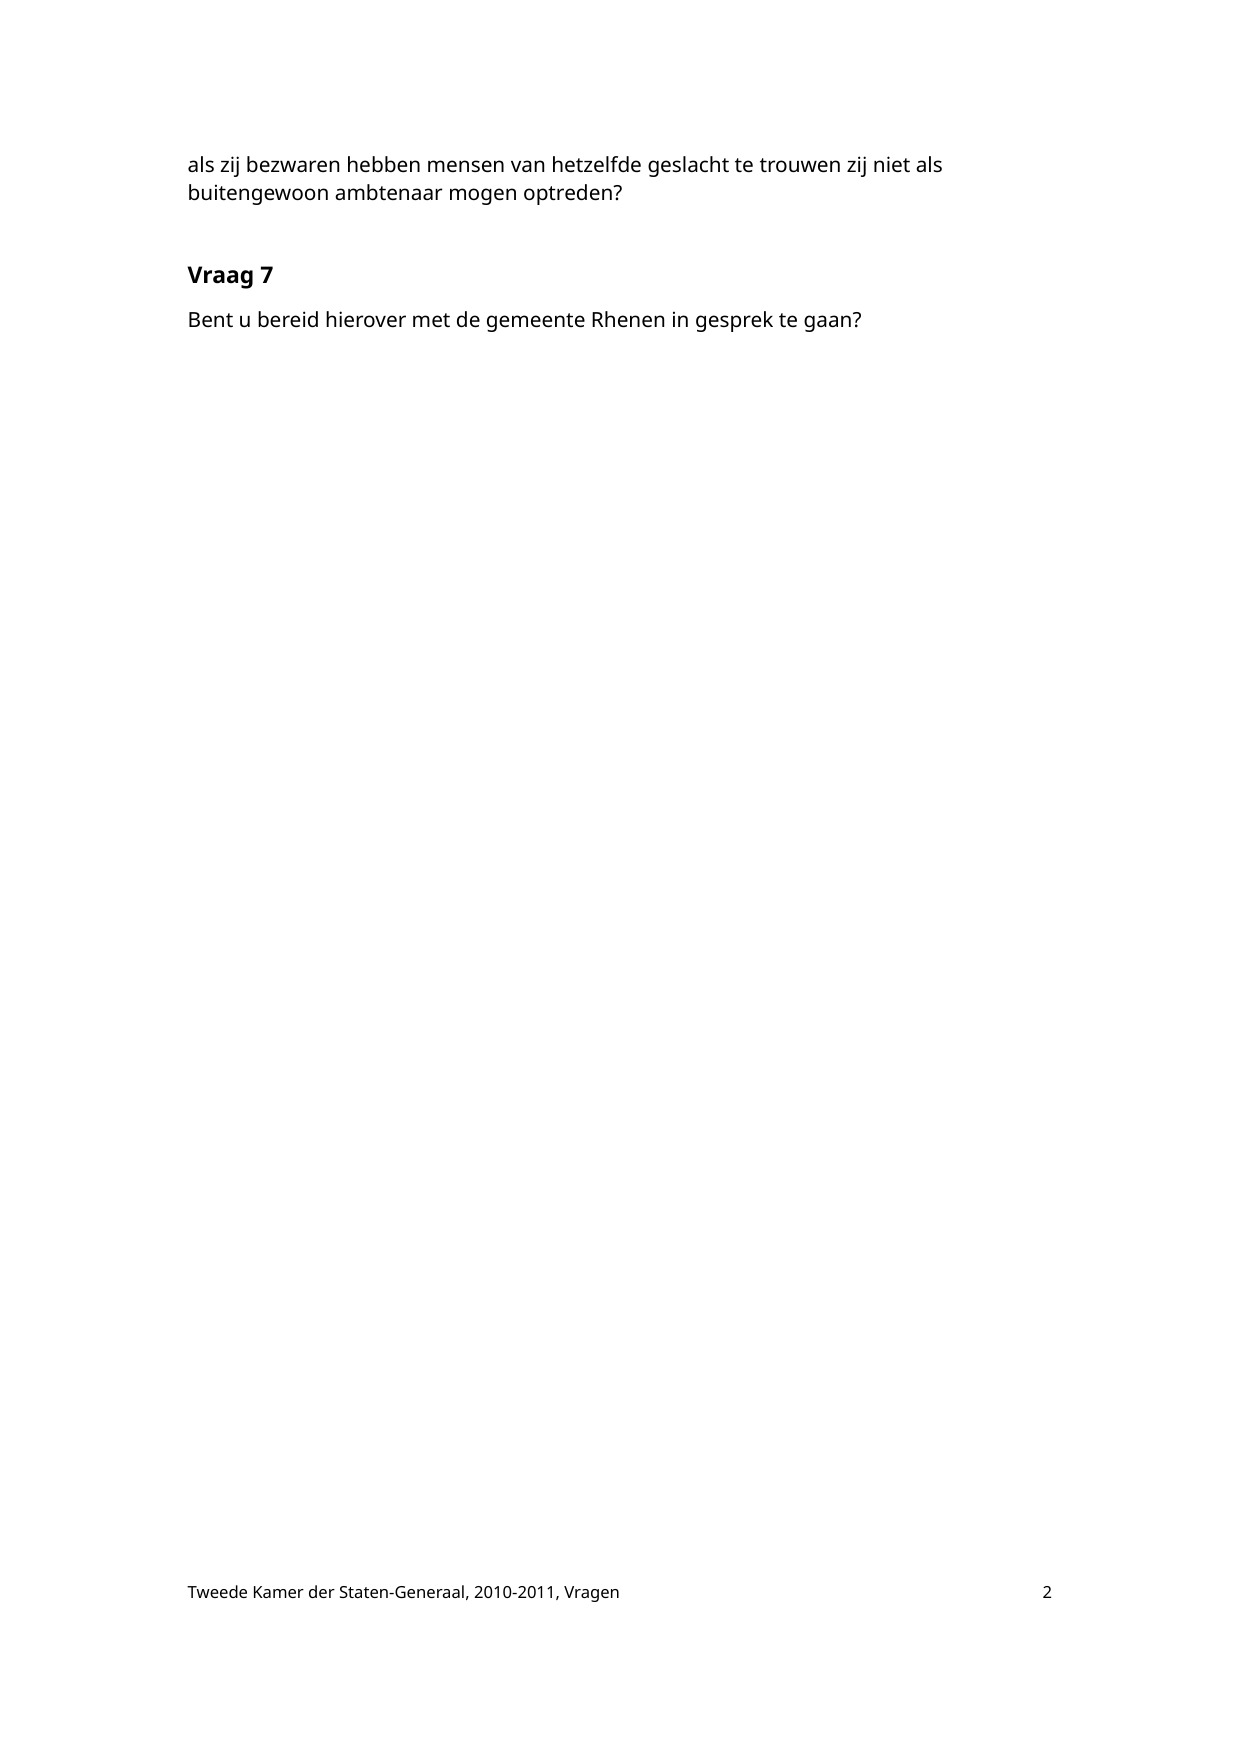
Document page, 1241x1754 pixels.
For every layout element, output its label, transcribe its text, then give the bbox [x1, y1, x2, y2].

text als zij bezwaren hebben mensen van hetzelfde geslacht te trouwen zij niet als buitengewoon ambtenaar mogen optreden? [187, 150, 1053, 207]
text Bent u bereid hierover met de gemeente Rhenen in gesprek te gaan? [187, 306, 1053, 334]
subtitle Vraag 7 [187, 259, 1053, 291]
